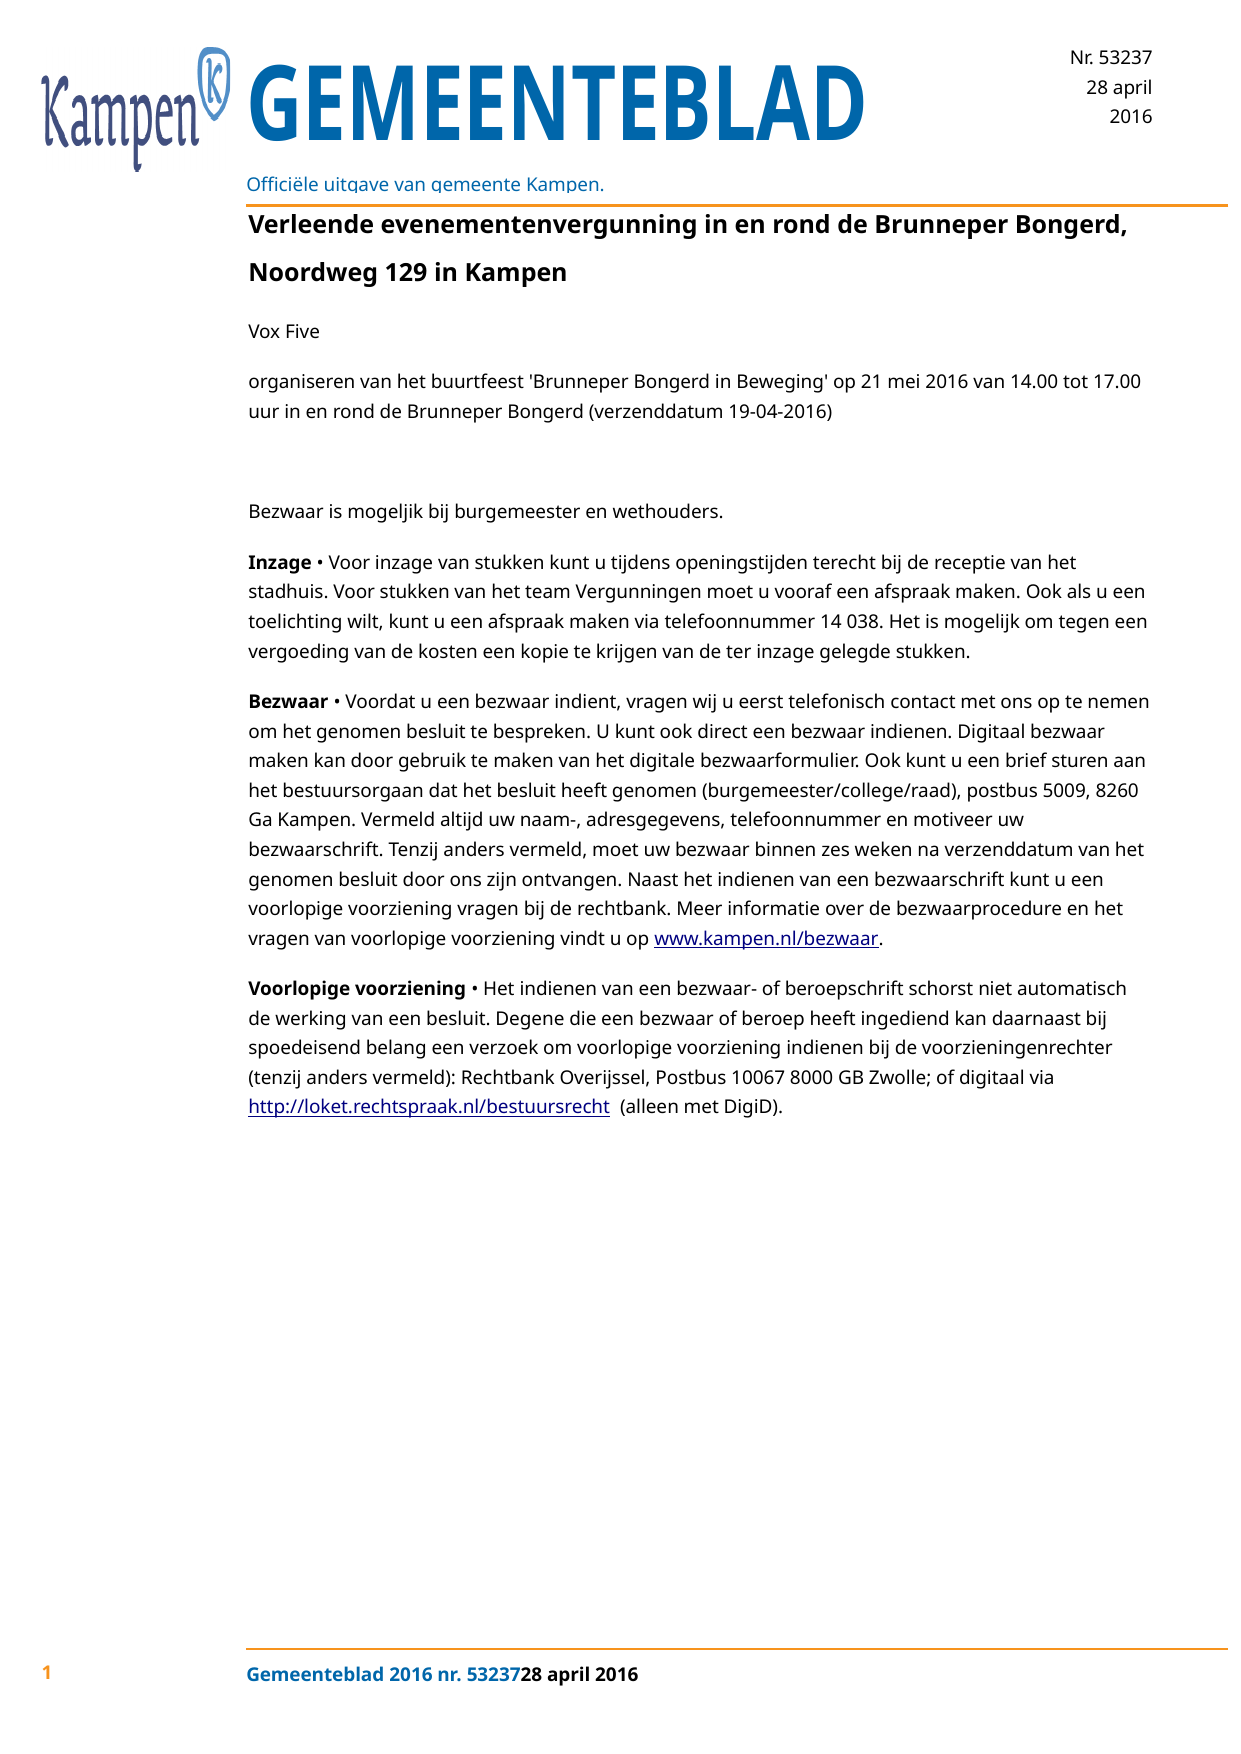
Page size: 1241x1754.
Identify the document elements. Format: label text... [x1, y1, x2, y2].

text organiseren van het buurtfeest 'Brunneper Bongerd in Beweging' op 21 mei 2016 van 14.00 tot 17.00 uur in en rond de Brunneper Bongerd (verzenddatum 19-04-2016) [248, 368, 1152, 424]
text Voorlopige voorziening • Het indienen van een bezwaar- of beroepschrift schorst niet automatisch de werking van een besluit. Degene die een bezwaar of beroep heeft ingediend kan daarnaast bij spoedeisend belang een verzoek om voorlopige voorziening indienen bij de voorzieningenrechter (tenzij anders vermeld): Rechtbank Overijssel, Postbus 10067 8000 GB Zwolle; of digitaal via http://loket.rechtspraak.nl/bestuursrecht (alleen met DigiD). [248, 975, 1152, 1119]
text Inzage • Voor inzage van stukken kunt u tijdens openingstijden terecht bij de receptie van het stadhuis. Voor stukken van het team Vergunningen moet u vooraf een afspraak maken. Ook als u een toelichting wilt, kunt u een afspraak maken via telefoonnummer 14 038. Het is mogelijk om tegen een vergoeding van de kosten een kopie te krijgen van de ter inzage gelegde stukken. [248, 549, 1152, 664]
text Verleende evenementenvergunning in en rond de Brunneper Bongerd, Noordweg 129 in Kampen [248, 207, 1152, 288]
text Bezwaar • Voordat u een bezwaar indient, vragen wij u eerst telefonisch contact met ons op te nemen om het genomen besluit te bespreken. U kunt ook direct een bezwaar indienen. Digitaal bezwaar maken kan door gebruik te maken van het digitale bezwaarformulier. Ook kunt u een brief sturen aan het bestuursorgaan dat het besluit heeft genomen (burgemeester/college/raad), postbus 5009, 8260 Ga Kampen. Vermeld altijd uw naam-, adresgegevens, telefoonnummer en motiveer uw bezwaarschrift. Tenzij anders vermeld, moet uw bezwaar binnen zes weken na verzenddatum van het genomen besluit door ons zijn ontvangen. Naast het indienen van een bezwaarschrift kunt u een voorlopige voorziening vragen bij de rechtbank. Meer informatie over de bezwaarprocedure en het vragen van voorlopige voorziening vindt u op www.kampen.nl/bezwaar. [248, 688, 1152, 951]
picture [41, 47, 231, 172]
text Bezwaar is mogeljik bij burgemeester en wethouders. [248, 499, 1152, 524]
text Vox Five [248, 318, 1152, 344]
